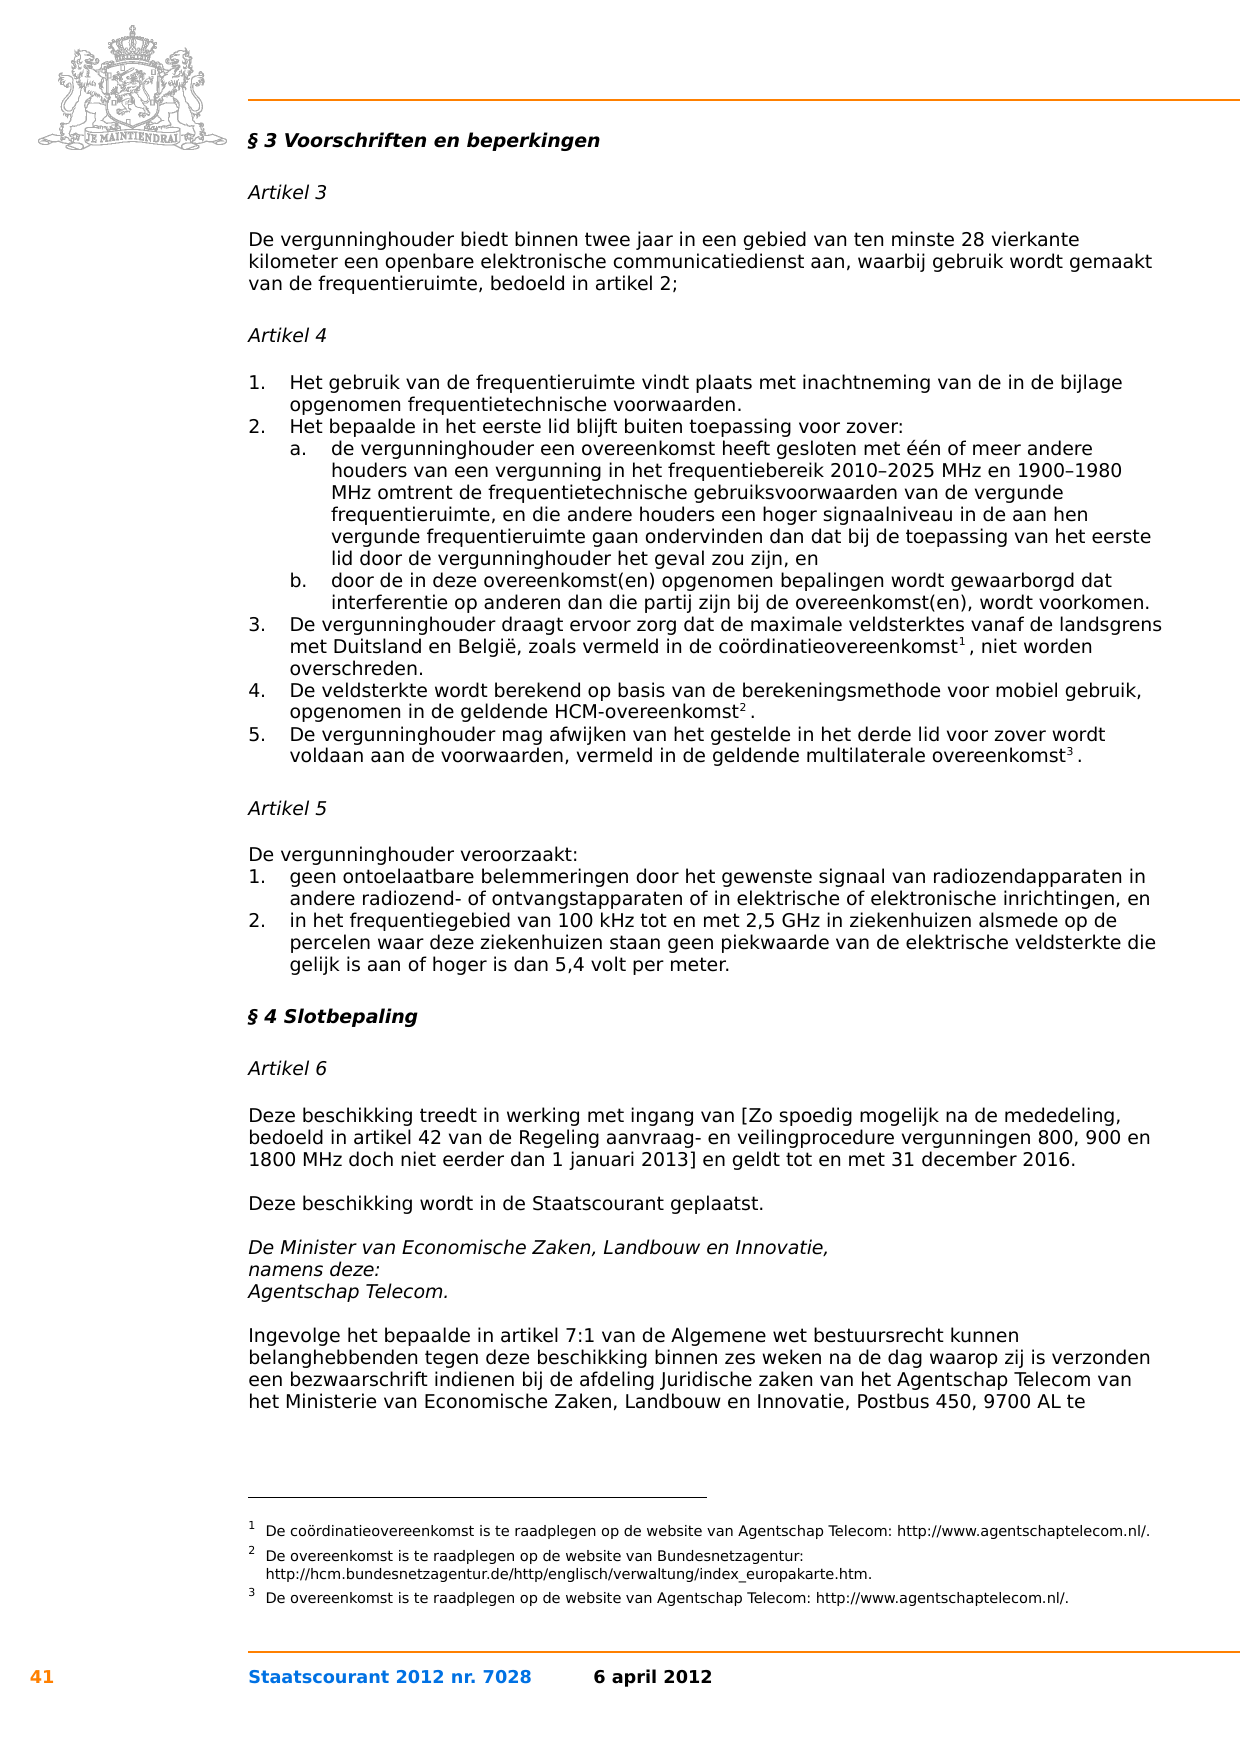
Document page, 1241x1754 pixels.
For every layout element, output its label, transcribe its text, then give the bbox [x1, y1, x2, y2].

text 2. Het bepaalde in het eerste lid blijft buiten toepassing voor zover: [248, 416, 1163, 438]
text 4. De veldsterkte wordt berekend op basis van de berekeningsmethode voor mobiel gebruik, opgenomen in de geldende HCM-overeenkomst. [248, 679, 1163, 723]
text 5. De vergunninghouder mag afwijken van het gestelde in het derde lid voor zover wordt voldaan aan de voorwaarden, vermeld in de geldende multilaterale overeenkomst. [248, 723, 1163, 767]
text Deze beschikking wordt in de Staatscourant geplaatst. [248, 1193, 1163, 1215]
subtitle Artikel 4 [248, 325, 1163, 347]
text 3. De vergunninghouder draagt ervoor zorg dat de maximale veldsterktes vanaf de landsgrens met Duitsland en België, zoals vermeld in de coördinatieovereenkomst, niet worden overschreden. [248, 613, 1163, 679]
text Agentschap Telecom. [248, 1281, 1163, 1303]
text De vergunninghouder biedt binnen twee jaar in een gebied van ten minste 28 vierkante kilometer een openbare elektronische communicatiedienst aan, waarbij gebruik wordt gemaakt van de frequentieruimte, bedoeld in artikel 2; [248, 229, 1163, 295]
text De vergunninghouder veroorzaakt: [248, 844, 1163, 866]
text Deze beschikking treedt in werking met ingang van [Zo spoedig mogelijk na de mededeling, bedoeld in artikel 42 van de Regeling aanvraag- en veilingprocedure vergunningen 800, 900 en 1800 MHz doch niet eerder dan 1 januari 2013] en geldt tot en met 31 december 2016. [248, 1105, 1163, 1171]
subtitle § 4 Slotbepaling [248, 1006, 1163, 1028]
text 1. Het gebruik van de frequentieruimte vindt plaats met inachtneming van de in de bijlage opgenomen frequentietechnische voorwaarden. [248, 372, 1163, 416]
picture [38, 25, 227, 150]
text De overeenkomst is te raadplegen op de website van Bundesnetzagentur: http://hcm.bundesnetzagentur.de/http/englisch/verwaltung/index_europakarte.htm. [248, 1544, 1163, 1583]
subtitle § 3 Voorschriften en beperkingen [248, 130, 1163, 152]
text b. door de in deze overeenkomst(en) opgenomen bepalingen wordt gewaarborgd dat interferentie op anderen dan die partij zijn bij de overeenkomst(en), wordt voorkomen. [289, 569, 1163, 613]
text namens deze: [248, 1259, 1163, 1281]
text De Minister van Economische Zaken, Landbouw en Innovatie, [248, 1237, 1163, 1259]
text 2. in het frequentiegebied van 100 kHz tot en met 2,5 GHz in ziekenhuizen alsmede op de percelen waar deze ziekenhuizen staan geen piekwaarde van de elektrische veldsterkte die gelijk is aan of hoger is dan 5,4 volt per meter. [248, 910, 1163, 976]
text 1. geen ontoelaatbare belemmeringen door het gewenste signaal van radiozendapparaten in andere radiozend- of ontvangstapparaten of in elektrische of elektronische inrichtingen, en [248, 866, 1163, 910]
subtitle Artikel 6 [248, 1058, 1163, 1080]
text a. de vergunninghouder een overeenkomst heeft gesloten met één of meer andere houders van een vergunning in het frequentiebereik 2010–2025 MHz en 1900–1980 MHz omtrent de frequentietechnische gebruiksvoorwaarden van de vergunde frequentieruimte, en die andere houders een hoger signaalniveau in de aan hen vergunde frequentieruimte gaan ondervinden dan dat bij de toepassing van het eerste lid door de vergunninghouder het geval zou zijn, en [289, 438, 1163, 569]
text De overeenkomst is te raadplegen op de website van Agentschap Telecom: http://www.agentschaptelecom.nl/. [248, 1586, 1163, 1608]
text De coördinatieovereenkomst is te raadplegen op de website van Agentschap Telecom: http://www.agentschaptelecom.nl/. [248, 1519, 1163, 1541]
subtitle Artikel 3 [248, 182, 1163, 204]
subtitle Artikel 5 [248, 797, 1163, 819]
text Ingevolge het bepaalde in artikel 7:1 van de Algemene wet bestuursrecht kunnen belanghebbenden tegen deze beschikking binnen zes weken na de dag waarop zij is verzonden een bezwaarschrift indienen bij de afdeling Juridische zaken van het Agentschap Telecom van het Ministerie van Economische Zaken, Landbouw en Innovatie, Postbus 450, 9700 AL te [248, 1325, 1163, 1413]
